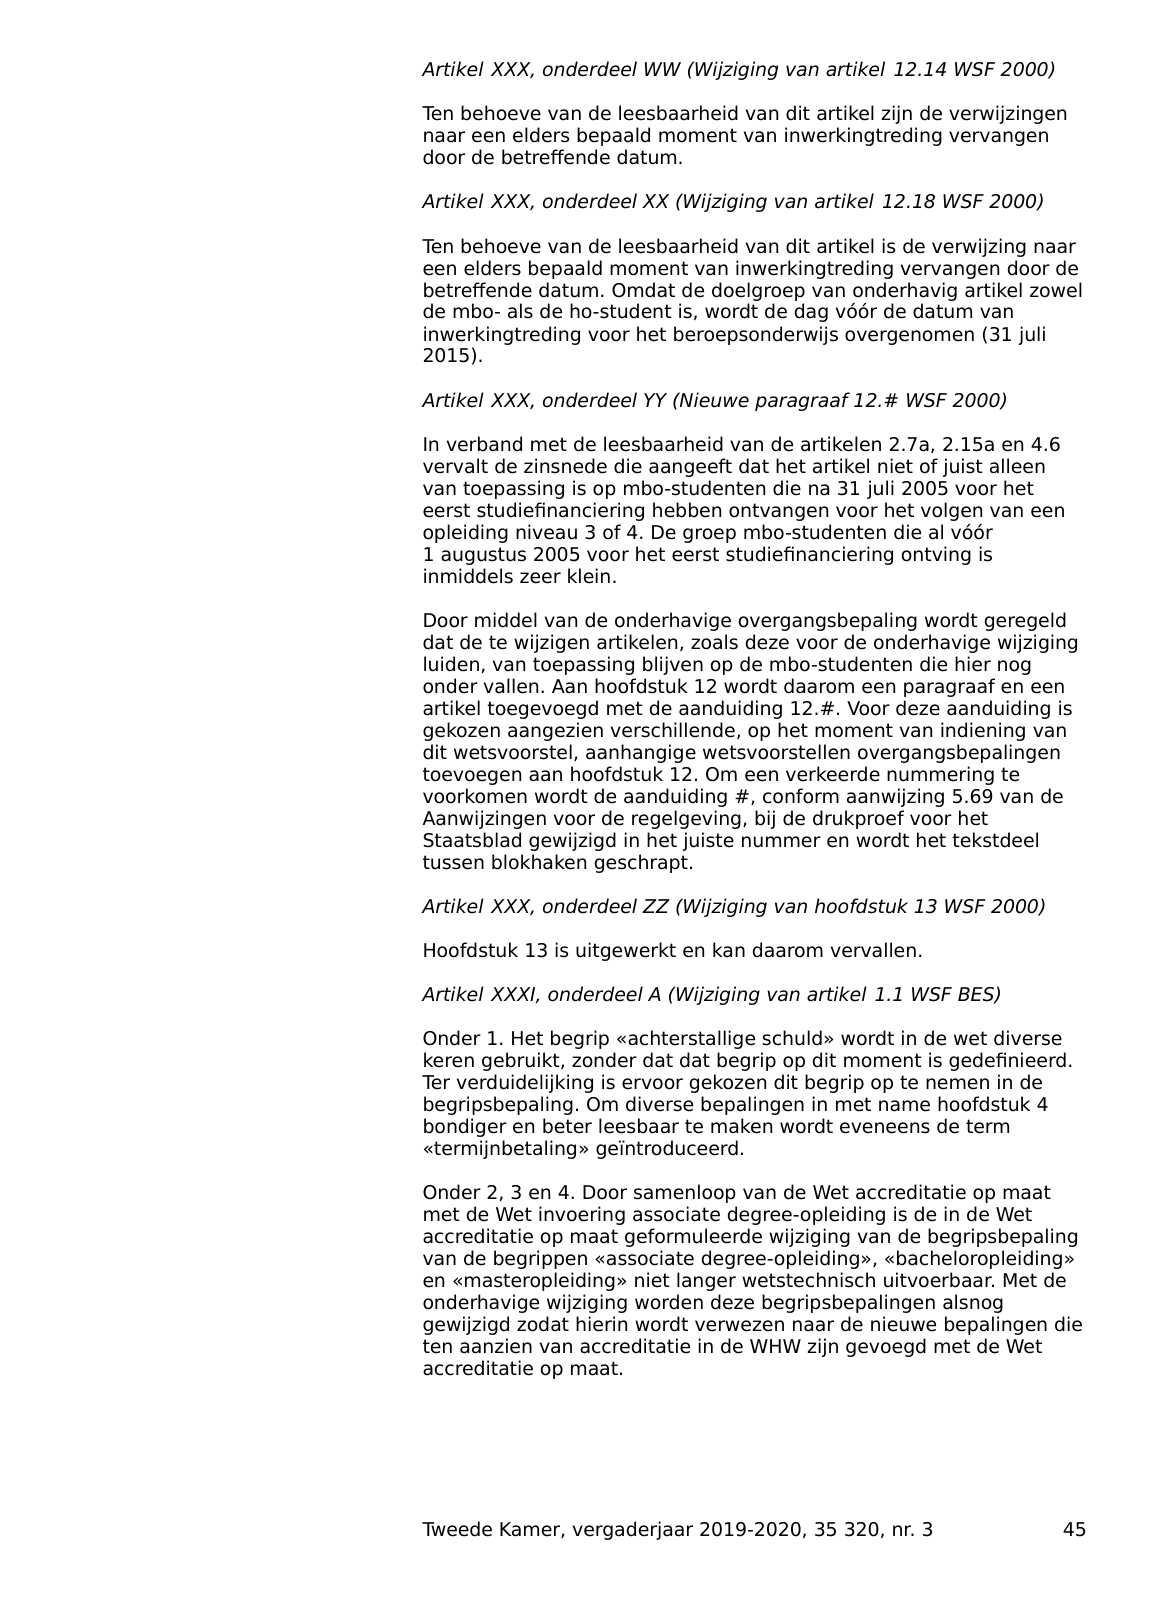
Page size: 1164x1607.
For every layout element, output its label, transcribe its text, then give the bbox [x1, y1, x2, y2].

text In verband met de leesbaarheid van de artikelen 2.7a, 2.15a en 4.6 vervalt de zinsnede die aangeeft dat het artikel niet of juist alleen van toepassing is op mbo-studenten die na 31 juli 2005 voor het eerst studiefinanciering hebben ontvangen voor het volgen van een opleiding niveau 3 of 4. De groep mbo-studenten die al vóór 1 augustus 2005 voor het eerst studiefinanciering ontving is inmiddels zeer klein. [422, 434, 1087, 588]
subtitle Artikel XXX, onderdeel XX (Wijziging van artikel 12.18 WSF 2000) [422, 191, 1087, 213]
text Hoofdstuk 13 is uitgewerkt en kan daarom vervallen. [422, 940, 1087, 962]
text Onder 1. Het begrip «achterstallige schuld» wordt in de wet diverse keren gebruikt, zonder dat dat begrip op dit moment is gedefinieerd. Ter verduidelijking is ervoor gekozen dit begrip op te nemen in de begripsbepaling. Om diverse bepalingen in met name hoofdstuk 4 bondiger en beter leesbaar te maken wordt eveneens de term «termijnbetaling» geïntroduceerd. [422, 1028, 1087, 1160]
subtitle Artikel XXXI, onderdeel A (Wijziging van artikel 1.1 WSF BES) [422, 984, 1087, 1006]
text Ten behoeve van de leesbaarheid van dit artikel zijn de verwijzingen naar een elders bepaald moment van inwerkingtreding vervangen door de betreffende datum. [422, 103, 1087, 169]
text Ten behoeve van de leesbaarheid van dit artikel is de verwijzing naar een elders bepaald moment van inwerkingtreding vervangen door de betreffende datum. Omdat de doelgroep van onderhavig artikel zowel de mbo- als de ho-student is, wordt de dag vóór de datum van inwerkingtreding voor het beroepsonderwijs overgenomen (31 juli 2015). [422, 236, 1087, 367]
text Onder 2, 3 en 4. Door samenloop van de Wet accreditatie op maat met de Wet invoering associate degree-opleiding is de in de Wet accreditatie op maat geformuleerde wijziging van de begripsbepaling van de begrippen «associate degree-opleiding», «bacheloropleiding» en «masteropleiding» niet langer wetstechnisch uitvoerbaar. Met de onderhavige wijziging worden deze begripsbepalingen alsnog gewijzigd zodat hierin wordt verwezen naar de nieuwe bepalingen die ten aanzien van accreditatie in de WHW zijn gevoegd met de Wet accreditatie op maat. [422, 1182, 1087, 1380]
text Door middel van de onderhavige overgangsbepaling wordt geregeld dat de te wijzigen artikelen, zoals deze voor de onderhavige wijziging luiden, van toepassing blijven op de mbo-studenten die hier nog onder vallen. Aan hoofdstuk 12 wordt daarom een paragraaf en een artikel toegevoegd met de aanduiding 12.#. Voor deze aanduiding is gekozen aangezien verschillende, op het moment van indiening van dit wetsvoorstel, aanhangige wetsvoorstellen overgangsbepalingen toevoegen aan hoofdstuk 12. Om een verkeerde nummering te voorkomen wordt de aanduiding #, conform aanwijzing 5.69 van de Aanwijzingen voor de regelgeving, bij de drukproef voor het Staatsblad gewijzigd in het juiste nummer en wordt het tekstdeel tussen blokhaken geschrapt. [422, 610, 1087, 873]
subtitle Artikel XXX, onderdeel YY (Nieuwe paragraaf 12.# WSF 2000) [422, 389, 1087, 412]
subtitle Artikel XXX, onderdeel ZZ (Wijziging van hoofdstuk 13 WSF 2000) [422, 896, 1087, 918]
subtitle Artikel XXX, onderdeel WW (Wijziging van artikel 12.14 WSF 2000) [422, 59, 1087, 81]
